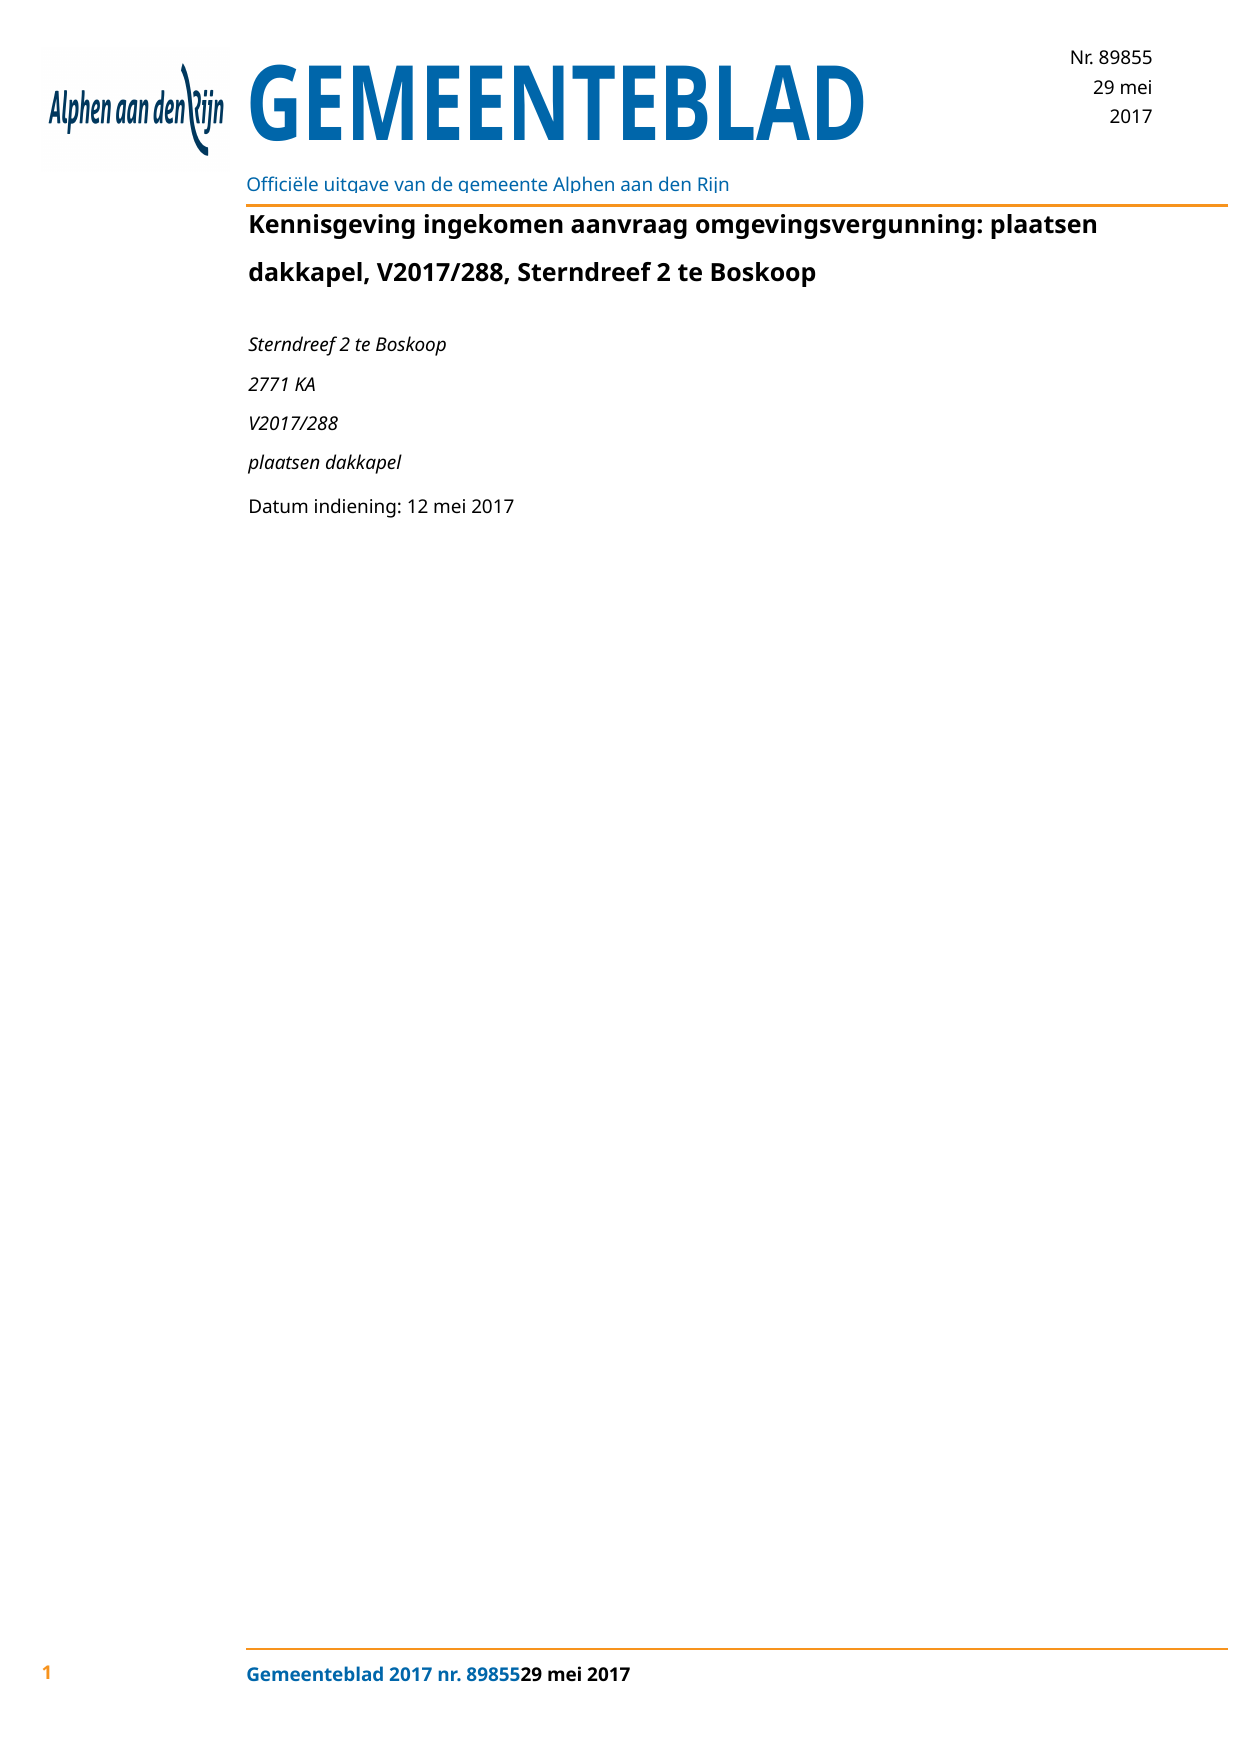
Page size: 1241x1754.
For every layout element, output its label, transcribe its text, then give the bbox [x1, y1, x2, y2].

text Kennisgeving ingekomen aanvraag omgevingsvergunning: plaatsen dakkapel, V2017/288, Sterndreef 2 te Boskoop [248, 207, 1152, 288]
text V2017/288 [248, 410, 1152, 436]
text 2771 KA [248, 371, 1152, 396]
text Datum indiening: 12 mei 2017 [248, 493, 1152, 519]
text plaatsen dakkapel [248, 449, 1152, 475]
picture [41, 47, 231, 172]
text Sterndreef 2 te Boskoop [248, 331, 1152, 357]
